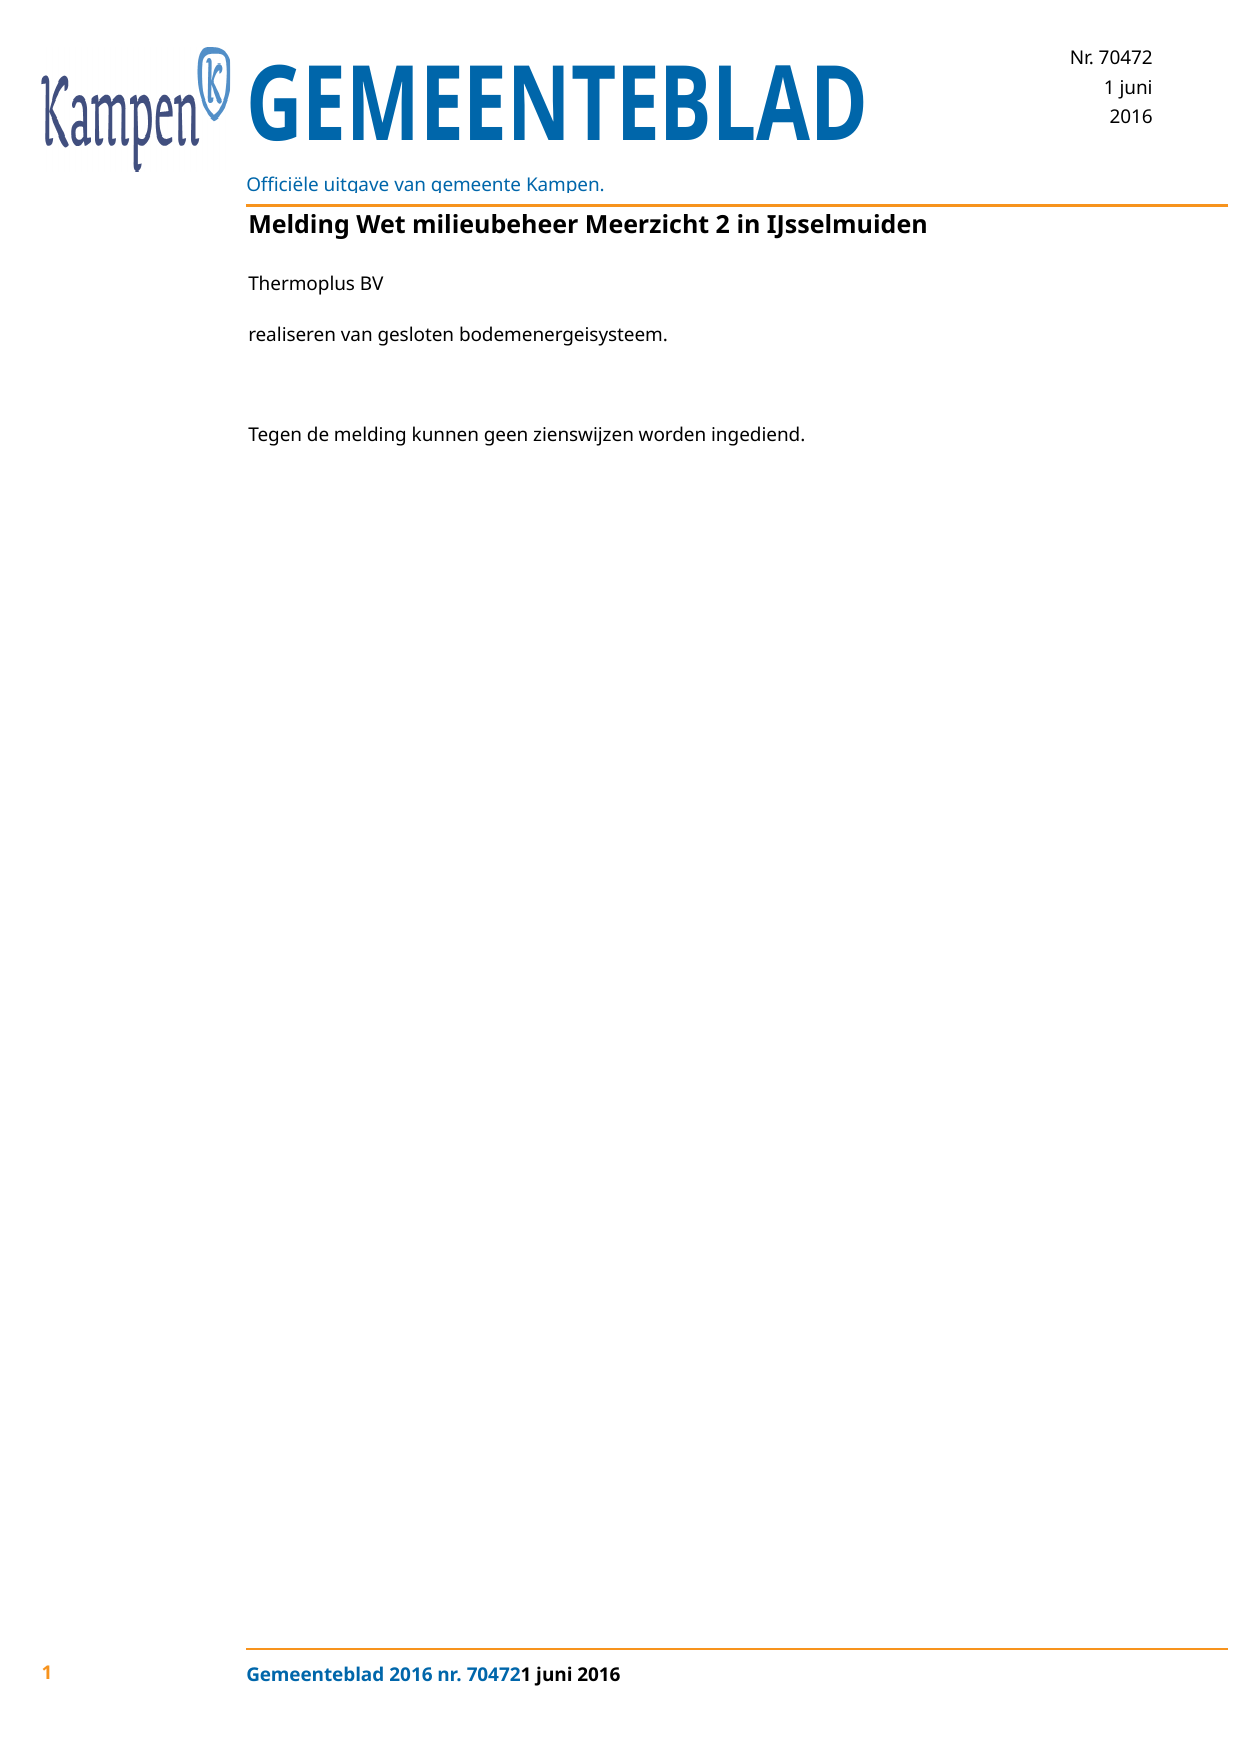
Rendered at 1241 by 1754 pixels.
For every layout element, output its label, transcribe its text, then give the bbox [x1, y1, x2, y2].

text realiseren van gesloten bodemenergeisysteem. [248, 321, 1152, 346]
text Thermoplus BV [248, 270, 1152, 296]
text Tegen de melding kunnen geen zienswijzen worden ingediend. [248, 422, 1152, 447]
picture [41, 47, 231, 172]
text Melding Wet milieubeheer Meerzicht 2 in IJsselmuiden [248, 207, 1152, 241]
